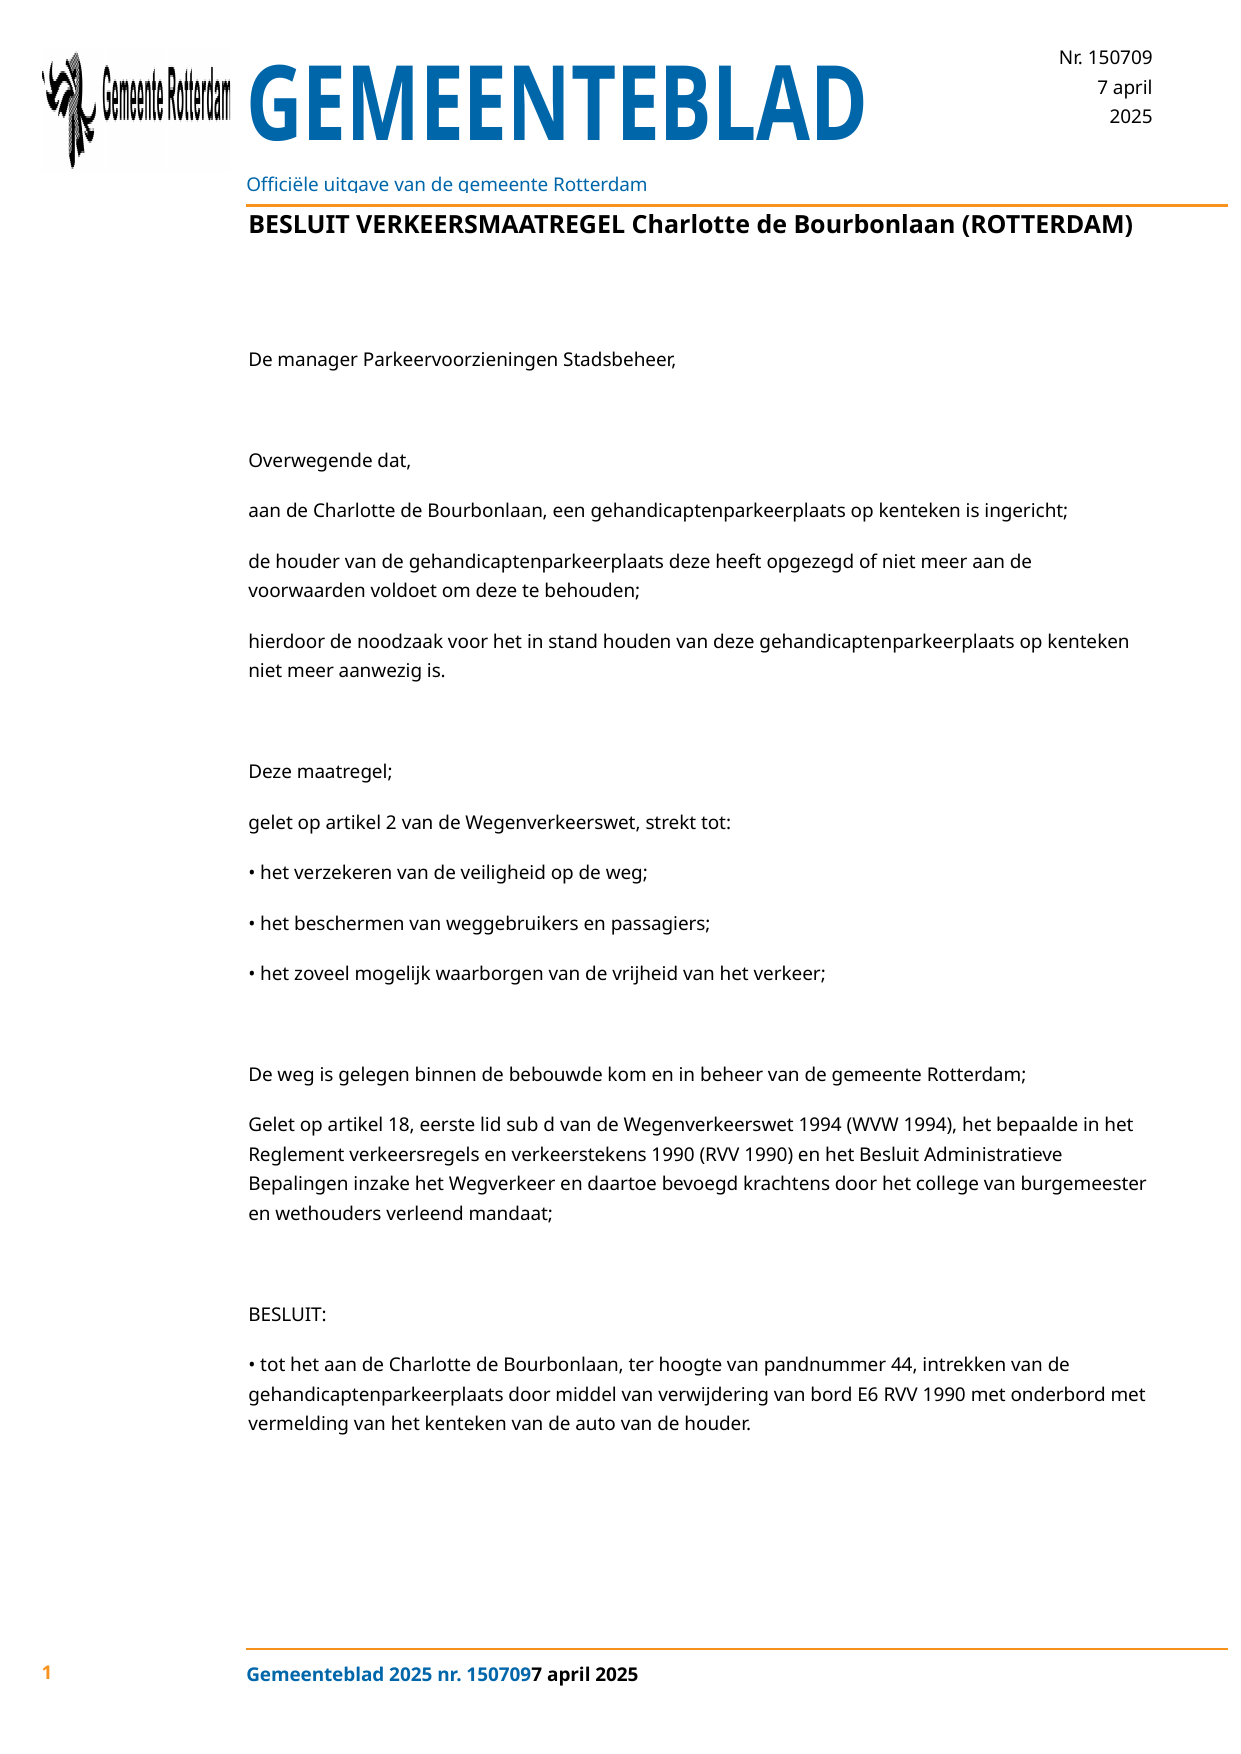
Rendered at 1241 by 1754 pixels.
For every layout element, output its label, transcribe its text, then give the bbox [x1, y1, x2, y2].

text BESLUIT VERKEERSMAATREGEL Charlotte de Bourbonlaan (ROTTERDAM) [248, 207, 1152, 241]
text De weg is gelegen binnen de bebouwde kom en in beheer van de gemeente Rotterdam; [248, 1061, 1152, 1087]
text • het verzekeren van de veiligheid op de weg; [248, 859, 1152, 885]
text • tot het aan de Charlotte de Bourbonlaan, ter hoogte van pandnummer 44, intrekken van de gehandicaptenparkeerplaats door middel van verwijdering van bord E6 RVV 1990 met onderbord met vermelding van het kenteken van de auto van de houder. [248, 1351, 1152, 1436]
text Overwegende dat, [248, 447, 1152, 473]
text • het beschermen van weggebruikers en passagiers; [248, 910, 1152, 936]
text hierdoor de noodzaak voor het in stand houden van deze gehandicaptenparkeerplaats op kenteken niet meer aanwezig is. [248, 628, 1152, 683]
picture [41, 47, 231, 172]
text De manager Parkeervoorzieningen Stadsbeheer, [248, 346, 1152, 372]
text Deze maatregel; [248, 758, 1152, 784]
text BESLUIT: [248, 1301, 1152, 1327]
text Gelet op artikel 18, eerste lid sub d van de Wegenverkeerswet 1994 (WVW 1994), het bepaalde in het Reglement verkeersregels en verkeerstekens 1990 (RVV 1990) en het Besluit Administratieve Bepalingen inzake het Wegverkeer en daartoe bevoegd krachtens door het college van burgemeester en wethouders verleend mandaat; [248, 1111, 1152, 1226]
text • het zoveel mogelijk waarborgen van de vrijheid van het verkeer; [248, 960, 1152, 986]
text aan de Charlotte de Bourbonlaan, een gehandicaptenparkeerplaats op kenteken is ingericht; [248, 498, 1152, 523]
text de houder van de gehandicaptenparkeerplaats deze heeft opgezegd of niet meer aan de voorwaarden voldoet om deze te behouden; [248, 548, 1152, 603]
text gelet op artikel 2 van de Wegenverkeerswet, strekt tot: [248, 809, 1152, 835]
